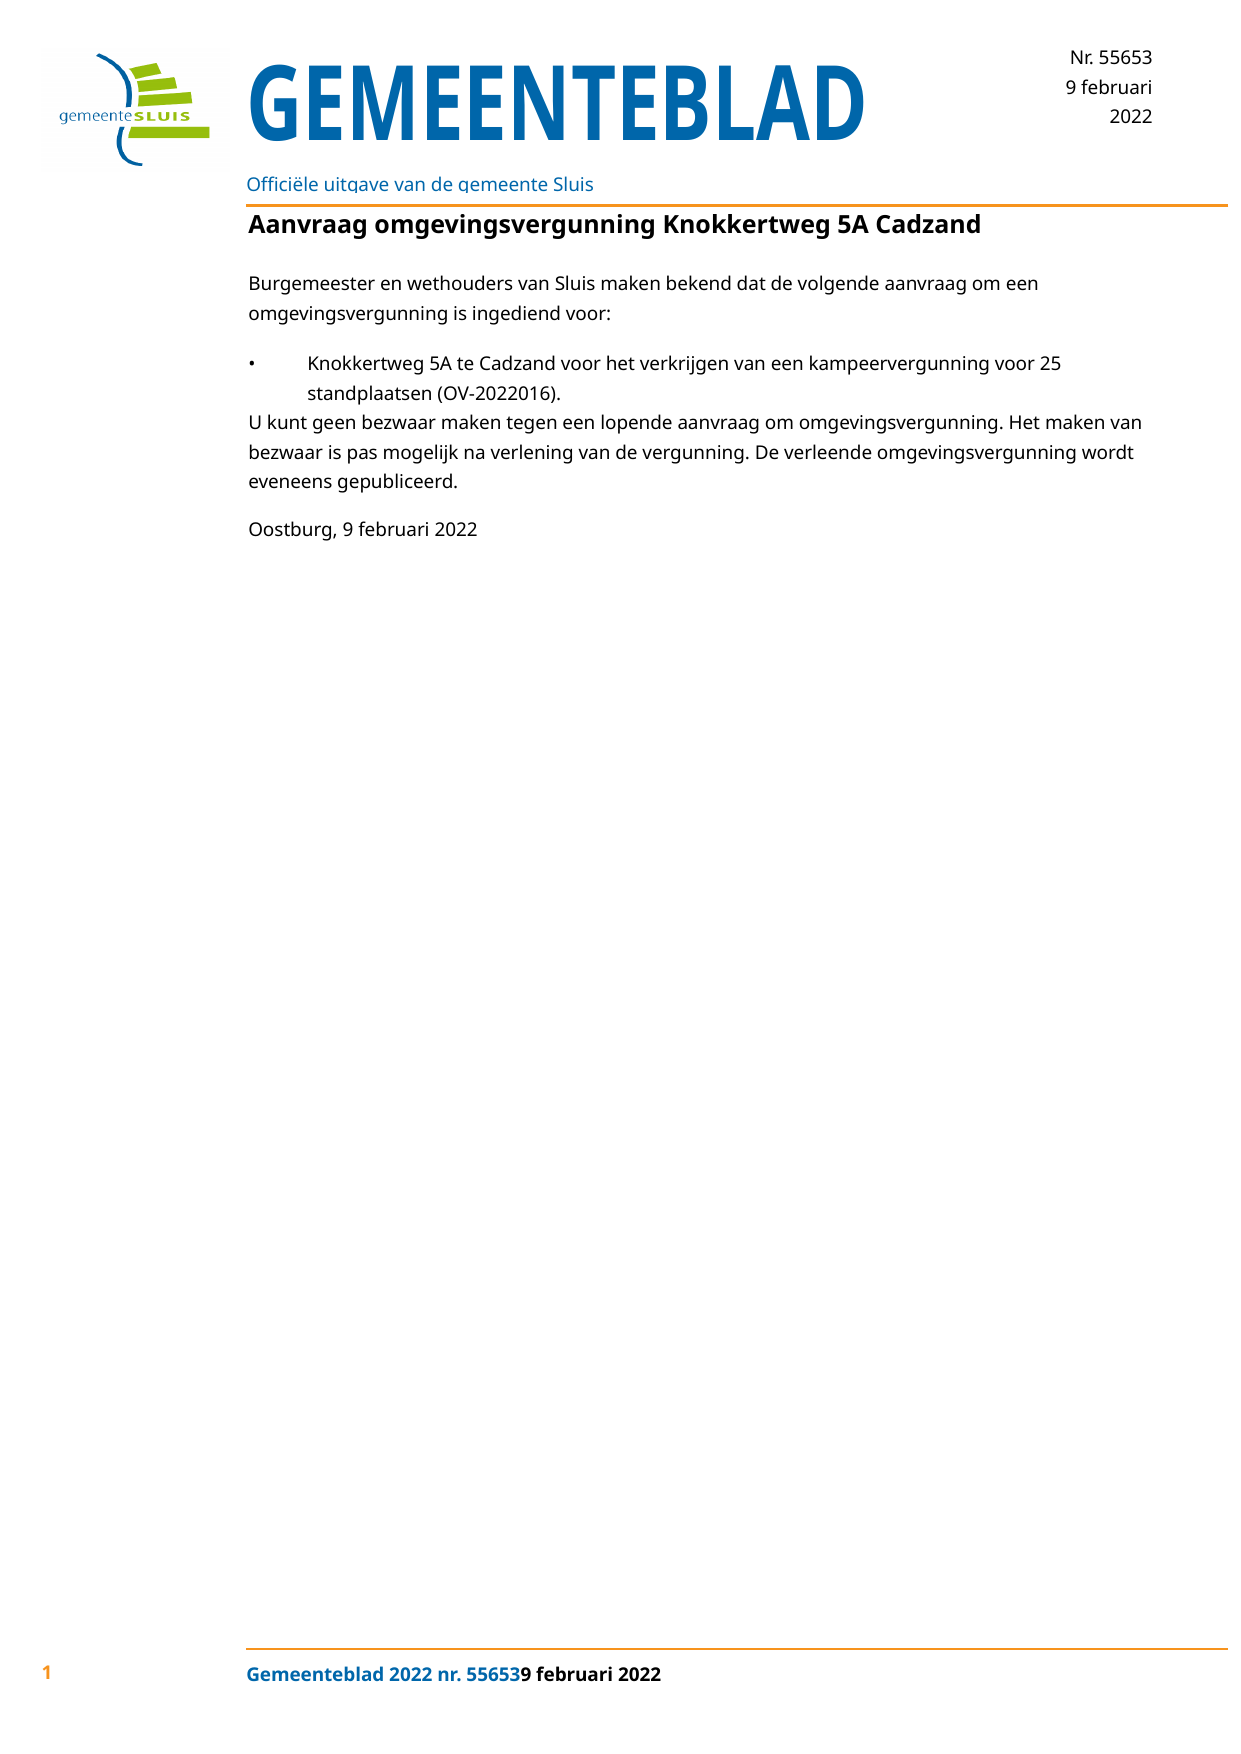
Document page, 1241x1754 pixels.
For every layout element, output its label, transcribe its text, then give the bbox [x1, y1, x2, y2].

list Knokkertweg 5A te Cadzand voor het verkrijgen van een kampeervergunning voor 25 standplaatsen (OV-2022016). [248, 350, 1152, 406]
text Aanvraag omgevingsvergunning Knokkertweg 5A Cadzand [248, 207, 1152, 241]
picture [41, 47, 231, 172]
text Oostburg, 9 februari 2022 [248, 516, 1152, 542]
text Burgemeester en wethouders van Sluis maken bekend dat de volgende aanvraag om een omgevingsvergunning is ingediend voor: [248, 270, 1152, 326]
text U kunt geen bezwaar maken tegen een lopende aanvraag om omgevingsvergunning. Het maken van bezwaar is pas mogelijk na verlening van de vergunning. De verleende omgevingsvergunning wordt eveneens gepubliceerd. [248, 409, 1152, 494]
